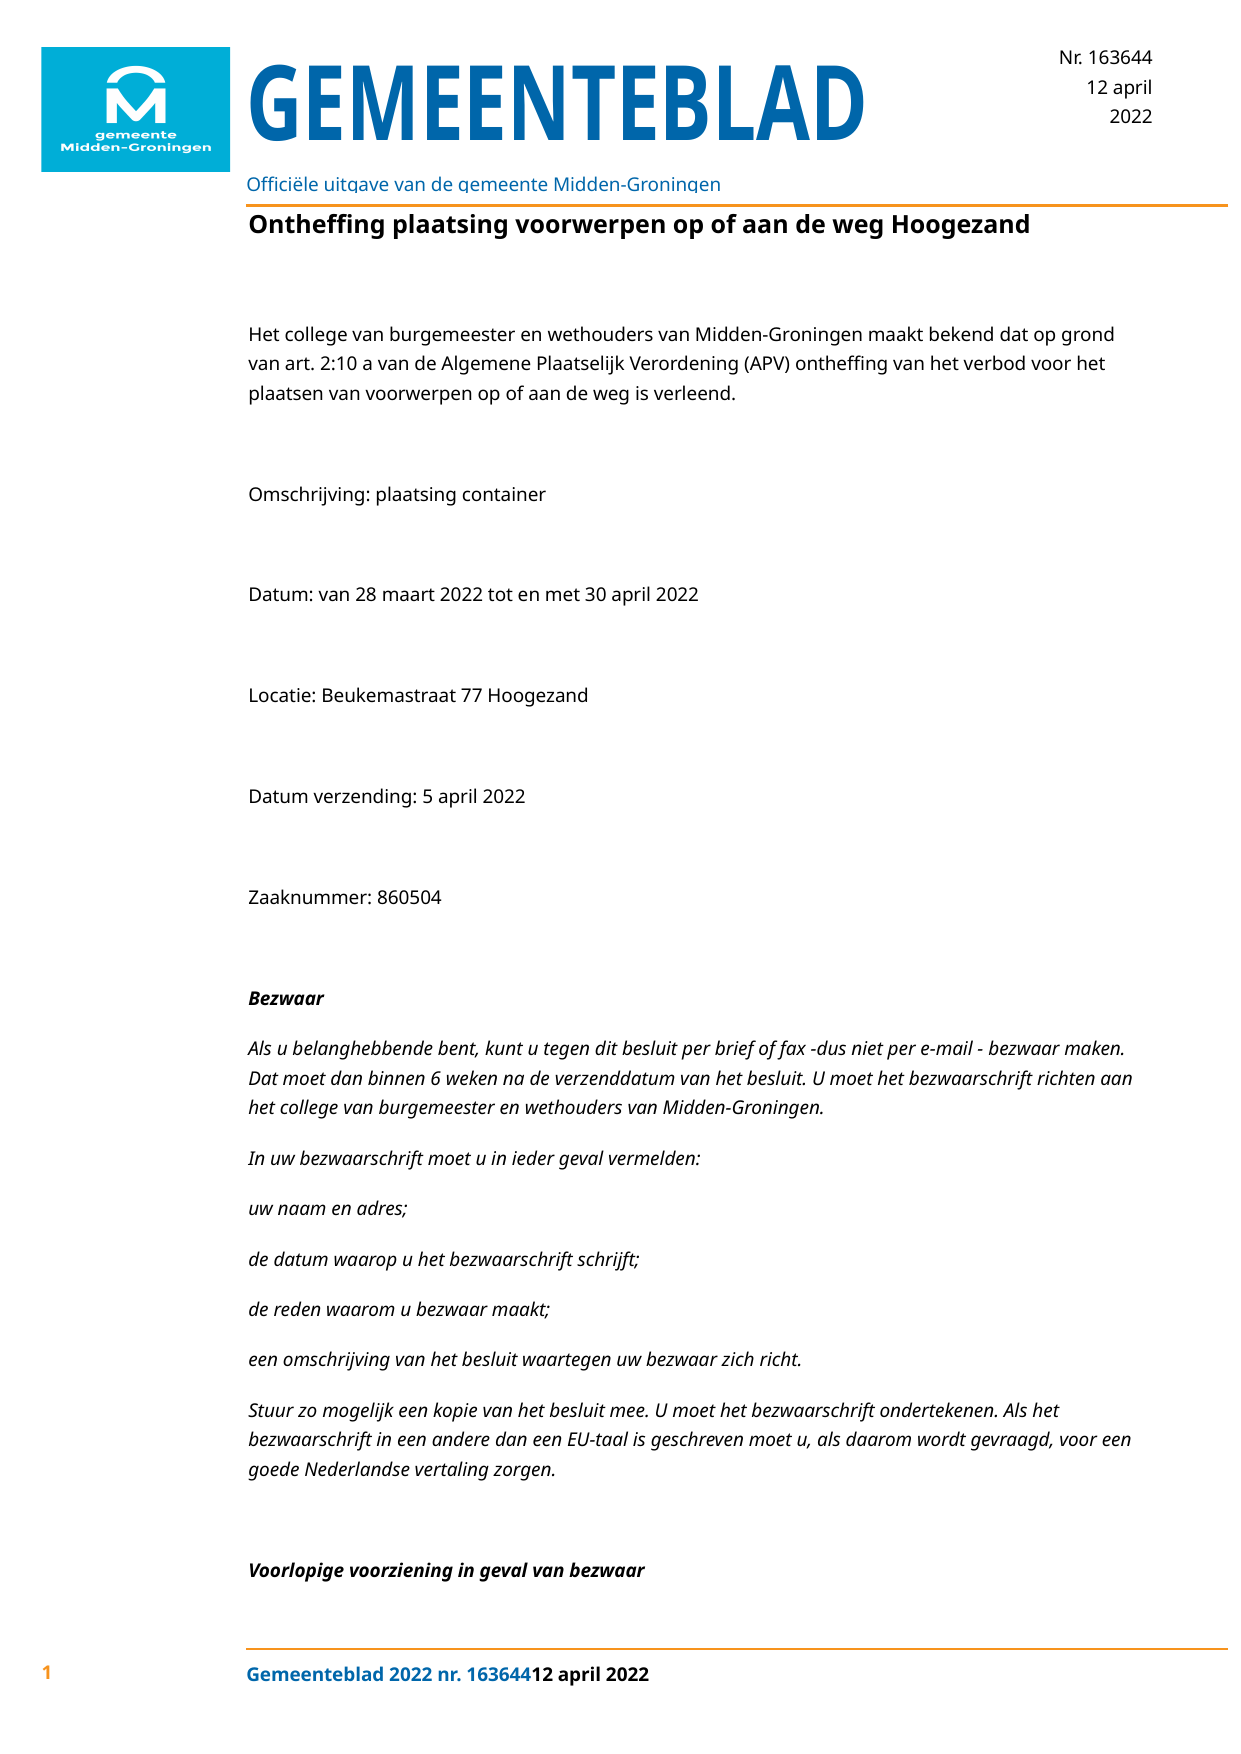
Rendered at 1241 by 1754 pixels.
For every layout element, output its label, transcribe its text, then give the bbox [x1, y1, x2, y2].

picture [108, 66, 164, 82]
text Datum verzending: 5 april 2022 [248, 783, 1152, 809]
text In uw bezwaarschrift moet u in ieder geval vermelden: [248, 1145, 1152, 1171]
text Stuur zo mogelijk een kopie van het besluit mee. U moet het bezwaarschrift ondertekenen. Als het bezwaarschrift in een andere dan een EU-taal is geschreven moet u, als daarom wordt gevraagd, voor een goede Nederlandse vertaling zorgen. [248, 1397, 1152, 1482]
text Voorlopige voorziening in geval van bezwaar [248, 1557, 1152, 1583]
text uw naam en adres; [248, 1195, 1152, 1221]
text Datum: van 28 maart 2022 tot en met 30 april 2022 [248, 582, 1152, 607]
picture [107, 89, 165, 122]
text Bezwaar [248, 985, 1152, 1011]
text Omschrijving: plaatsing container [248, 481, 1152, 506]
text een omschrijving van het besluit waartegen uw bezwaar zich richt. [248, 1347, 1152, 1372]
text Zaaknummer: 860504 [248, 884, 1152, 910]
text de datum waarop u het bezwaarschrift schrijft; [248, 1246, 1152, 1271]
text Het college van burgemeester en wethouders van Midden-Groningen maakt bekend dat op grond van art. 2:10 a van de Algemene Plaatselijk Verordening (APV) ontheffing van het verbod voor het plaatsen van voorwerpen op of aan de weg is verleend. [248, 321, 1152, 406]
text Ontheffing plaatsing voorwerpen op of aan de weg Hoogezand [248, 207, 1152, 241]
picture [184, 146, 190, 153]
text Locatie: Beukemastraat 77 Hoogezand [248, 682, 1152, 708]
text de reden waarom u bezwaar maakt; [248, 1296, 1152, 1322]
text Als u belanghebbende bent, kunt u tegen dit besluit per brief of fax -dus niet per e-mail - bezwaar maken. Dat moet dan binnen 6 weken na de verzenddatum van het besluit. U moet het bezwaarschrift richten aan het college van burgemeester en wethouders van Midden-Groningen. [248, 1035, 1152, 1120]
